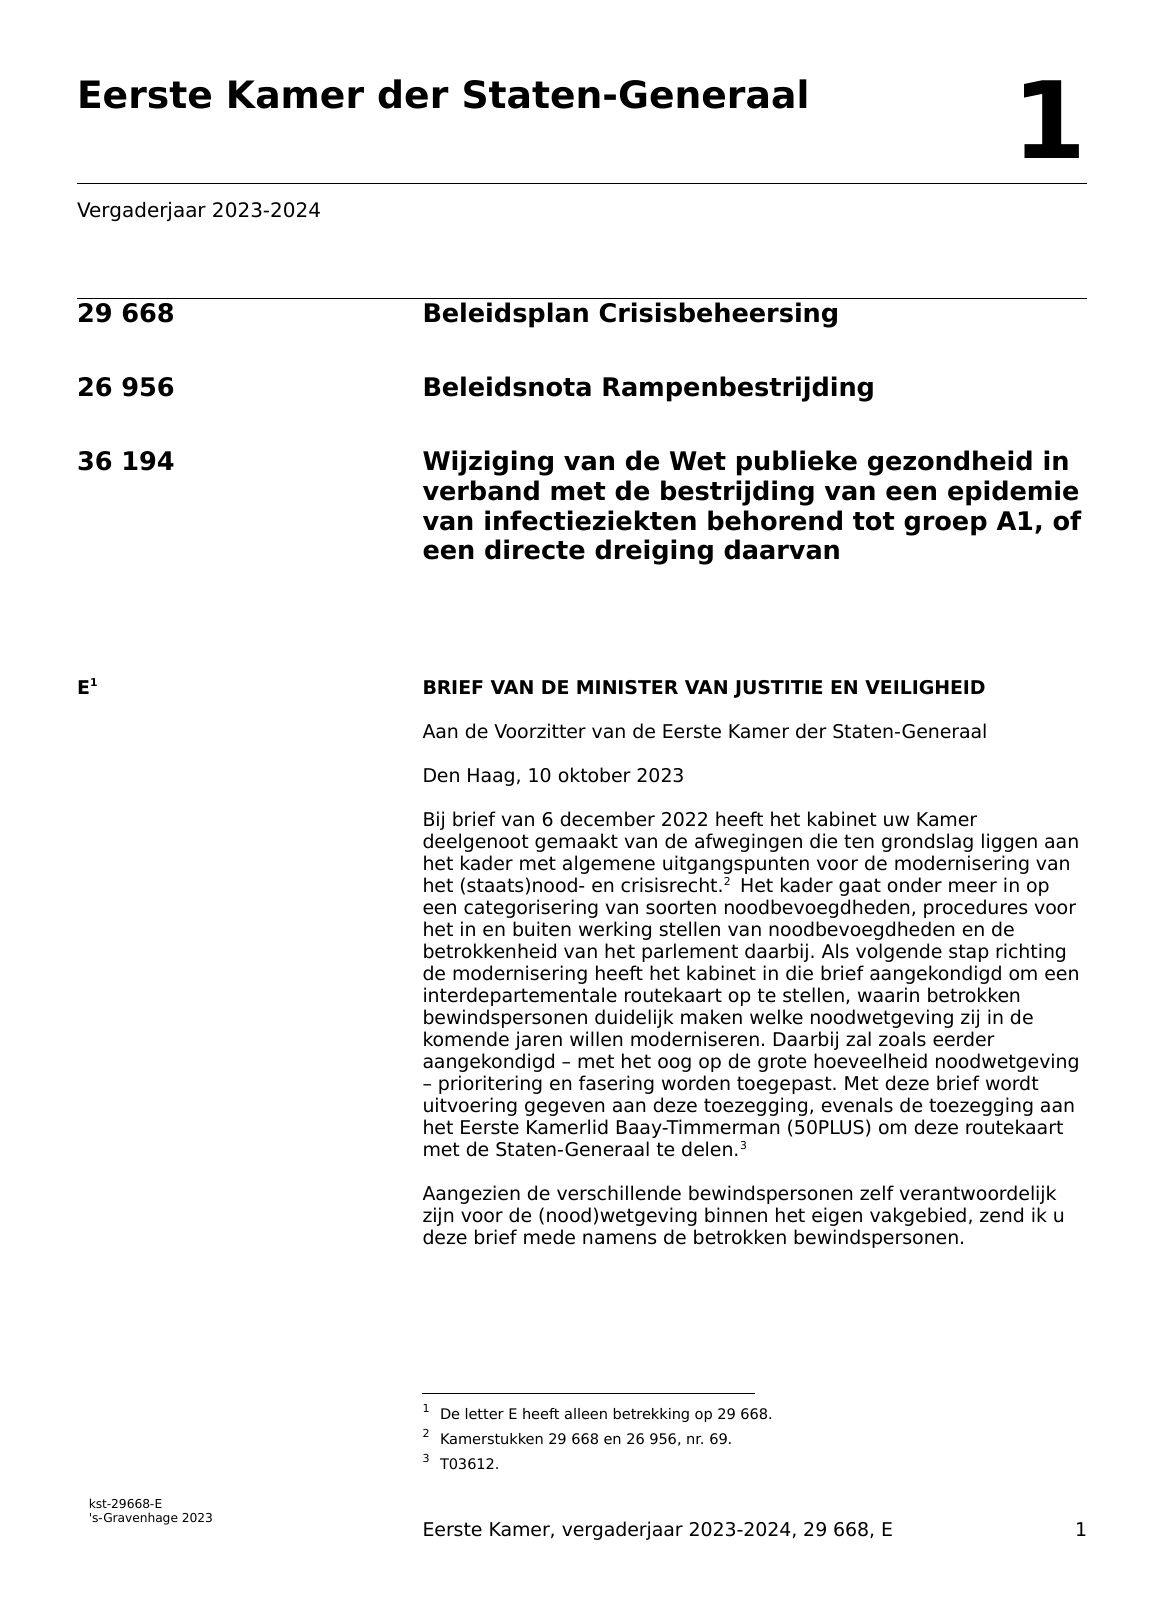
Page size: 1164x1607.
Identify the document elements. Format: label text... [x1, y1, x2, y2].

text Aangezien de verschillende bewindspersonen zelf verantwoordelijk zijn voor de (nood)wetgeving binnen het eigen vakgebied, zend ik u deze brief mede namens de betrokken bewindspersonen. [422, 1183, 1087, 1249]
subtitle 36 194 Wijziging van de Wet publieke gezondheid in verband met de bestrijding van een epidemie van infectieziekten behorend tot groep A1, of een directe dreiging daarvan [77, 447, 1087, 566]
text Bij brief van 6 december 2022 heeft het kabinet uw Kamer deelgenoot gemaakt van de afwegingen die ten grondslag liggen aan het kader met algemene uitgangspunten voor de modernisering van het (staats)nood- en crisisrecht. Het kader gaat onder meer in op een categorisering van soorten noodbevoegdheden, procedures voor het in en buiten werking stellen van noodbevoegdheden en de betrokkenheid van het parlement daarbij. Als volgende stap richting de modernisering heeft het kabinet in die brief aangekondigd om een interdepartementale routekaart op te stellen, waarin betrokken bewindspersonen duidelijk maken welke noodwetgeving zij in de komende jaren willen moderniseren. Daarbij zal zoals eerder aangekondigd – met het oog op de grote hoeveelheid noodwetgeving – prioritering en fasering worden toegepast. Met deze brief wordt uitvoering gegeven aan deze toezegging, evenals de toezegging aan het Eerste Kamerlid Baay-Timmerman (50PLUS) om deze routekaart met de Staten-Generaal te delen. [422, 809, 1087, 1161]
table_header 1 [886, 59, 1087, 183]
text kst-29668-E [88, 1497, 323, 1511]
text Kamerstukken 29 668 en 26 956, nr. 69. [422, 1427, 1087, 1449]
subtitle 26 956 Beleidsnota Rampenbestrijding [77, 373, 1087, 403]
subtitle 29 668 Beleidsplan Crisisbeheersing [77, 299, 1087, 329]
text Den Haag, 10 oktober 2023 [422, 765, 1087, 787]
table_header Eerste Kamer der Staten-Generaal [77, 59, 886, 183]
text De letter E heeft alleen betrekking op 29 668. [422, 1402, 1087, 1424]
text Aan de Voorzitter van de Eerste Kamer der Staten-Generaal [422, 721, 1087, 743]
subtitle E BRIEF VAN DE MINISTER VAN JUSTITIE EN VEILIGHEID [77, 677, 1087, 699]
text 's-Gravenhage 2023 [88, 1511, 323, 1525]
text T03612. [422, 1452, 1087, 1474]
table_cell Vergaderjaar 2023-2024 [77, 184, 1087, 298]
